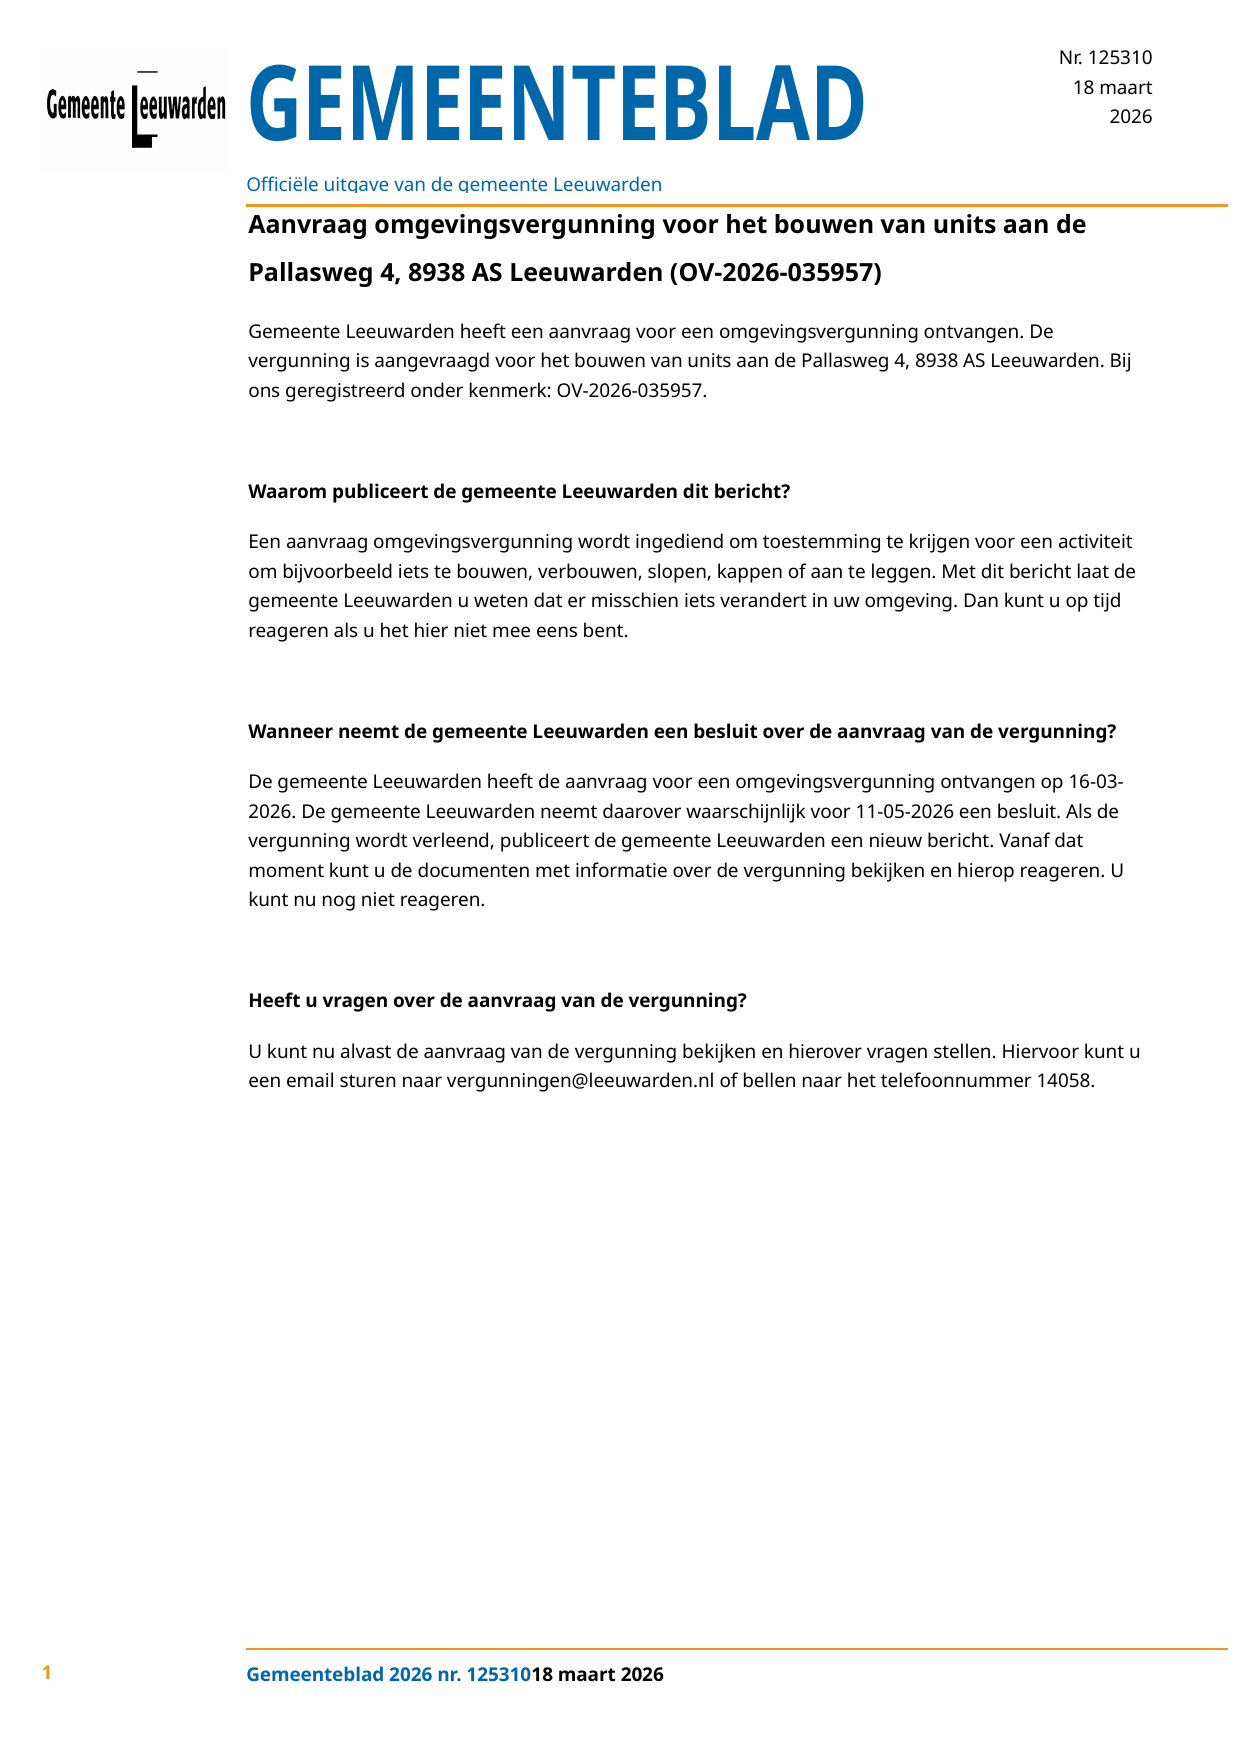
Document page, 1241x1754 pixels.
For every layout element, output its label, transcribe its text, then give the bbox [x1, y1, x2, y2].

text Heeft u vragen over de aanvraag van de vergunning? [248, 987, 1152, 1013]
text Een aanvraag omgevingsvergunning wordt ingediend om toestemming te krijgen voor een activiteit om bijvoorbeeld iets te bouwen, verbouwen, slopen, kappen of aan te leggen. Met dit bericht laat de gemeente Leeuwarden u weten dat er misschien iets verandert in uw omgeving. Dan kunt u op tijd reageren als u het hier niet mee eens bent. [248, 528, 1152, 643]
text Waarom publiceert de gemeente Leeuwarden dit bericht? [248, 478, 1152, 504]
picture [41, 47, 231, 172]
text De gemeente Leeuwarden heeft de aanvraag voor een omgevingsvergunning ontvangen op 16-03-2026. De gemeente Leeuwarden neemt daarover waarschijnlijk voor 11-05-2026 een besluit. Als de vergunning wordt verleend, publiceert de gemeente Leeuwarden een nieuw bericht. Vanaf dat moment kunt u de documenten met informatie over de vergunning bekijken en hierop reageren. U kunt nu nog niet reageren. [248, 768, 1152, 912]
text U kunt nu alvast de aanvraag van de vergunning bekijken en hierover vragen stellen. Hiervoor kunt u een email sturen naar vergunningen@leeuwarden.nl of bellen naar het telefoonnummer 14058. [248, 1038, 1152, 1093]
text Wanneer neemt de gemeente Leeuwarden een besluit over de aanvraag van de vergunning? [248, 718, 1152, 744]
text Aanvraag omgevingsvergunning voor het bouwen van units aan de Pallasweg 4, 8938 AS Leeuwarden (OV-2026-035957) [248, 207, 1152, 288]
text Gemeente Leeuwarden heeft een aanvraag voor een omgevingsvergunning ontvangen. De vergunning is aangevraagd voor het bouwen van units aan de Pallasweg 4, 8938 AS Leeuwarden. Bij ons geregistreerd onder kenmerk: OV-2026-035957. [248, 318, 1152, 403]
